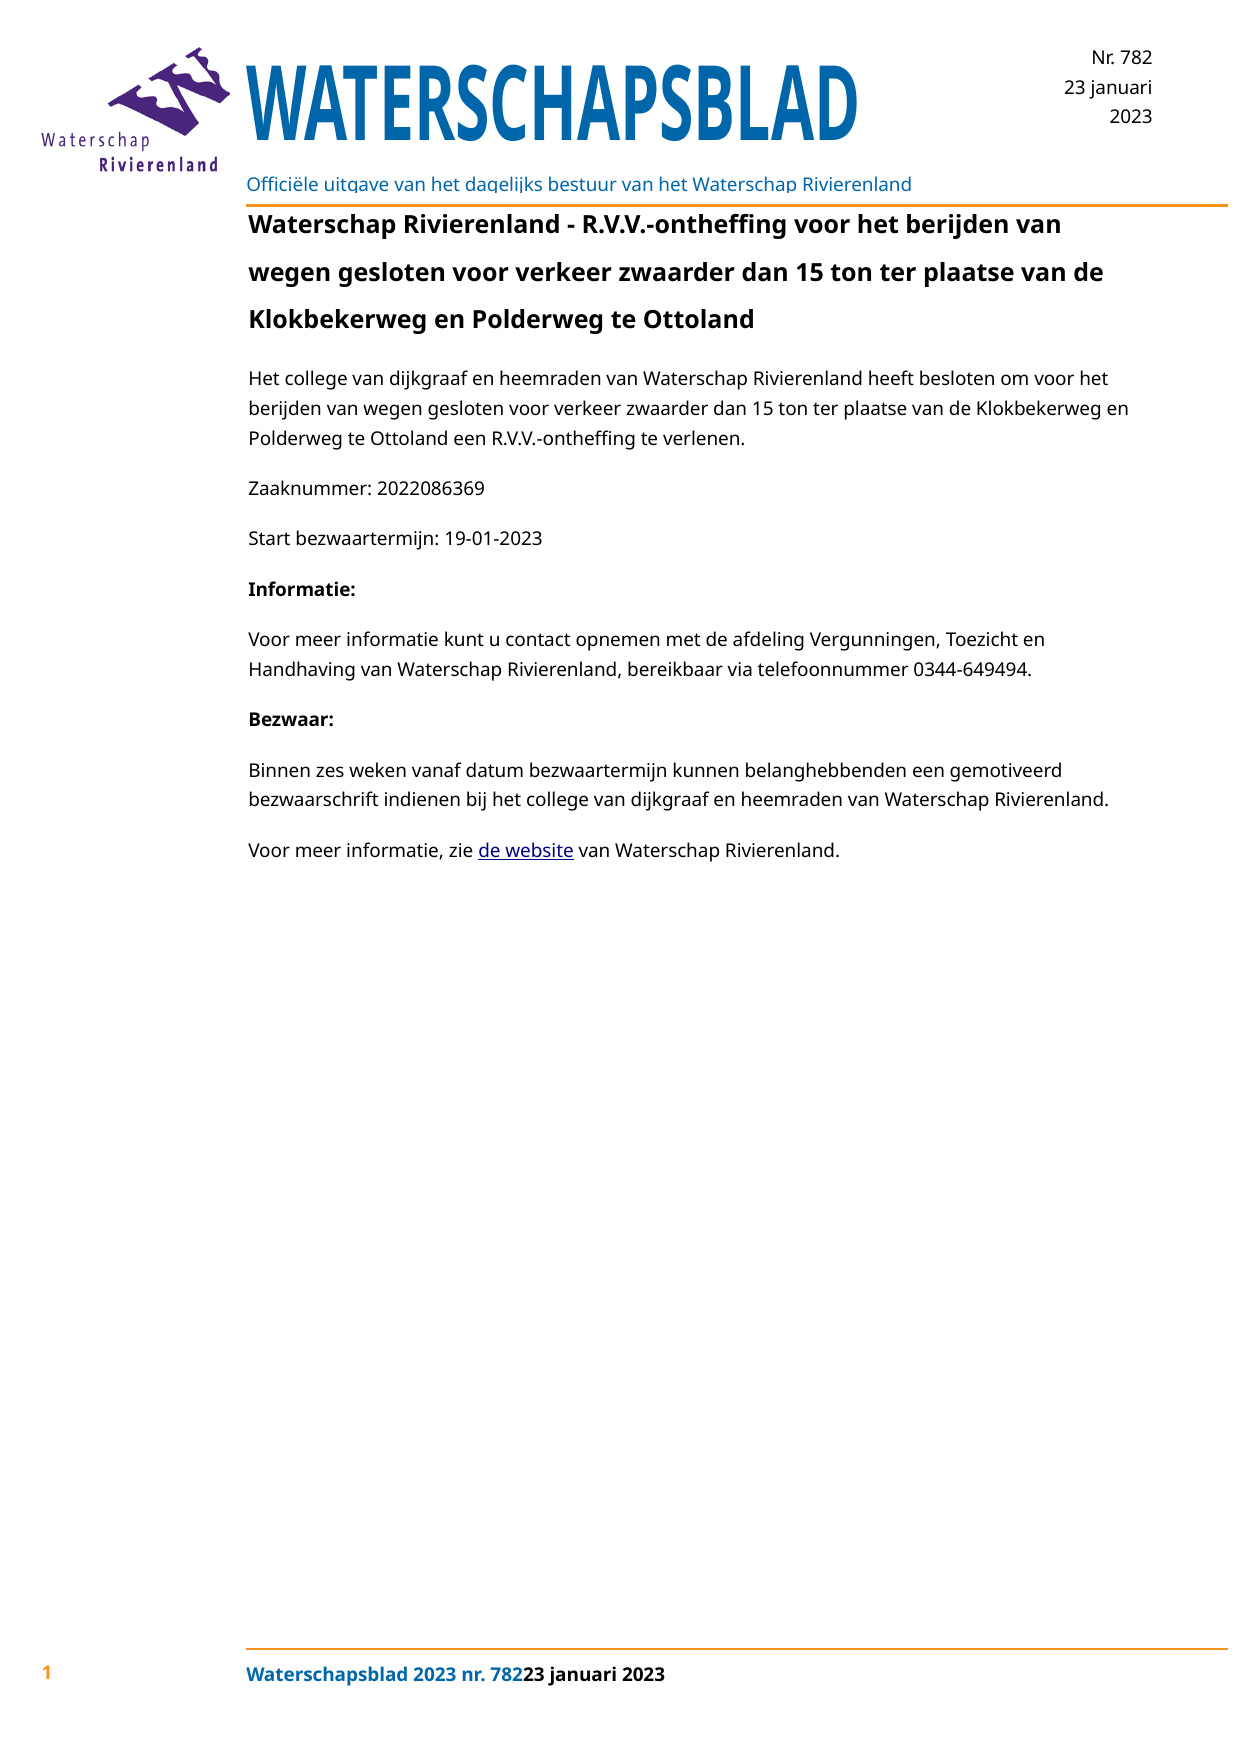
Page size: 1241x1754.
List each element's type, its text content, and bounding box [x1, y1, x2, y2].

text Binnen zes weken vanaf datum bezwaartermijn kunnen belanghebbenden een gemotiveerd bezwaarschrift indienen bij het college van dijkgraaf en heemraden van Waterschap Rivierenland. [248, 757, 1152, 812]
text Start bezwaartermijn: 19-01-2023 [248, 526, 1152, 551]
text Het college van dijkgraaf en heemraden van Waterschap Rivierenland heeft besloten om voor het berijden van wegen gesloten voor verkeer zwaarder dan 15 ton ter plaatse van de Klokbekerweg en Polderweg te Ottoland een R.V.V.-ontheffing te verlenen. [248, 366, 1152, 450]
picture [41, 47, 231, 172]
text Voor meer informatie, zie de website van Waterschap Rivierenland. [248, 837, 1152, 862]
text Waterschap Rivierenland - R.V.V.-ontheffing voor het berijden van wegen gesloten voor verkeer zwaarder dan 15 ton ter plaatse van de Klokbekerweg en Polderweg te Ottoland [248, 207, 1152, 336]
text Voor meer informatie kunt u contact opnemen met de afdeling Vergunningen, Toezicht en Handhaving van Waterschap Rivierenland, bereikbaar via telefoonnummer 0344-649494. [248, 626, 1152, 682]
text Informatie: [248, 576, 1152, 602]
text Zaaknummer: 2022086369 [248, 475, 1152, 501]
text Bezwaar: [248, 706, 1152, 732]
